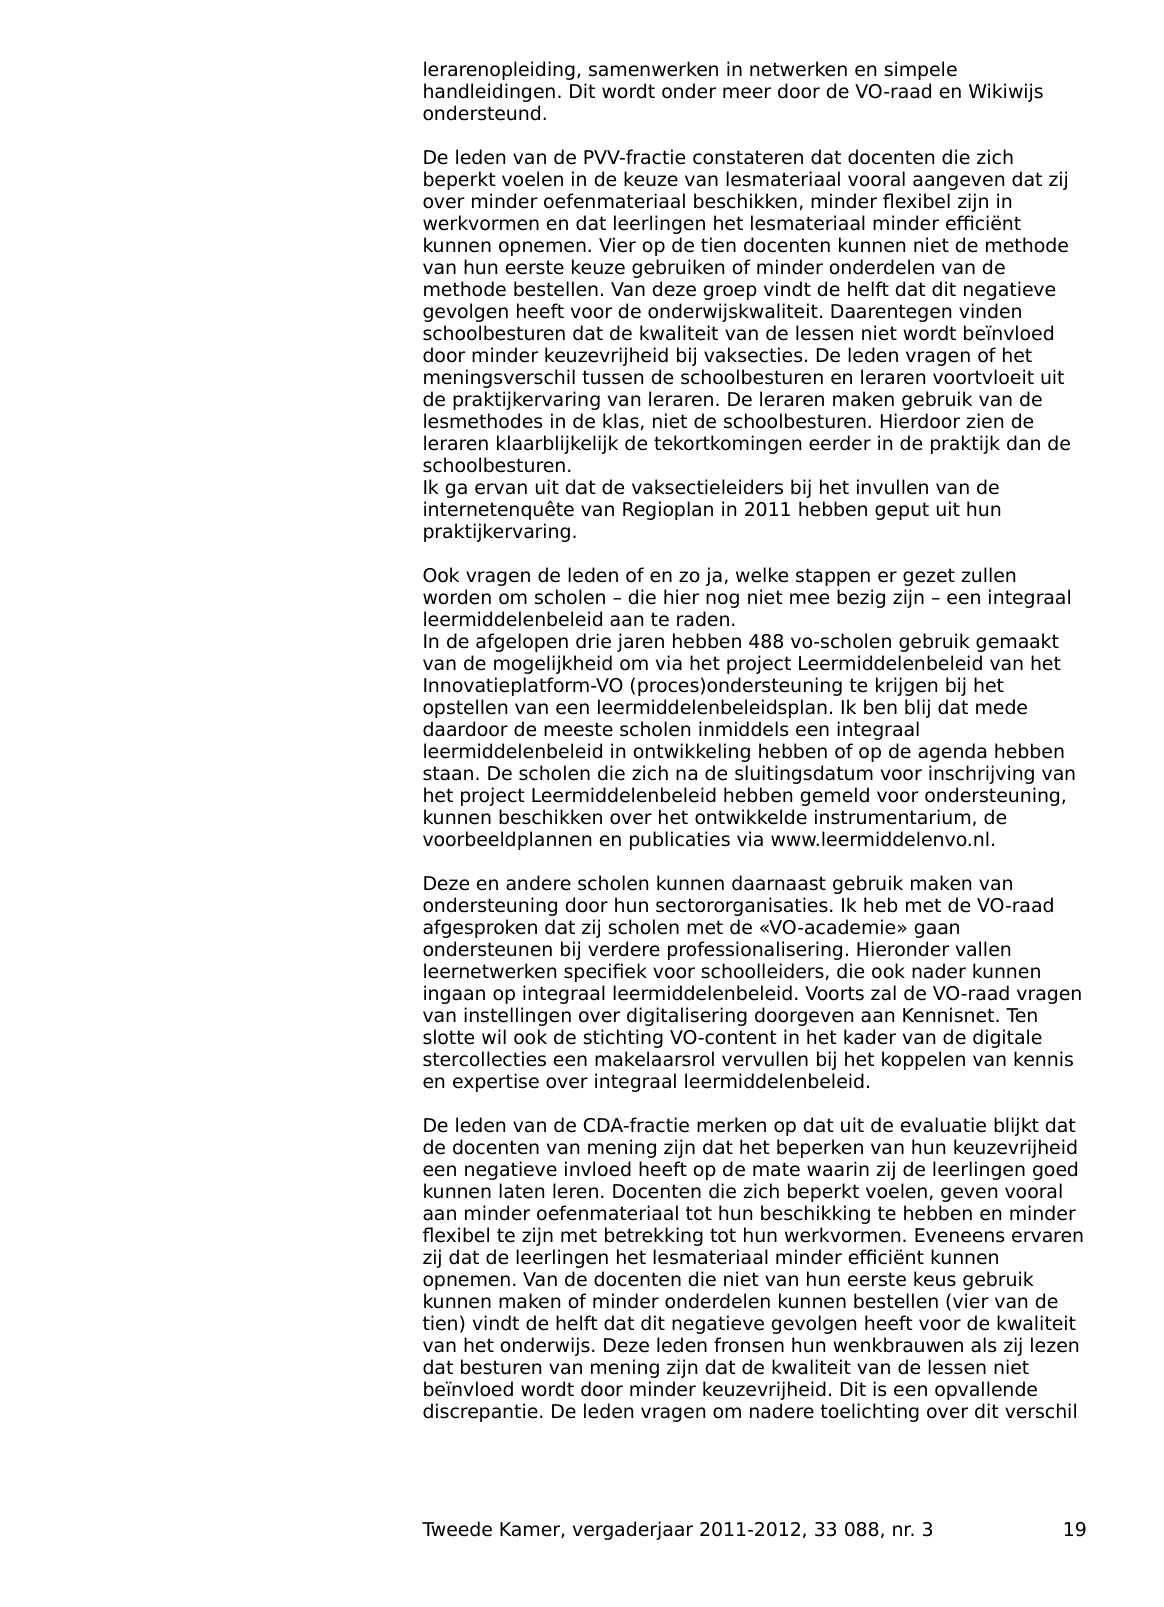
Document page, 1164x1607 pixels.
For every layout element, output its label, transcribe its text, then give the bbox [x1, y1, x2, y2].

text lerarenopleiding, samenwerken in netwerken en simpele handleidingen. Dit wordt onder meer door de VO-raad en Wikiwijs ondersteund. [422, 59, 1087, 125]
text Ook vragen de leden of en zo ja, welke stappen er gezet zullen worden om scholen – die hier nog niet mee bezig zijn – een integraal leermiddelenbeleid aan te raden. [422, 565, 1087, 631]
text Deze en andere scholen kunnen daarnaast gebruik maken van ondersteuning door hun sectororganisaties. Ik heb met de VO-raad afgesproken dat zij scholen met de «VO-academie» gaan ondersteunen bij verdere professionalisering. Hieronder vallen leernetwerken specifiek voor schoolleiders, die ook nader kunnen ingaan op integraal leermiddelenbeleid. Voorts zal de VO-raad vragen van instellingen over digitalisering doorgeven aan Kennisnet. Ten slotte wil ook de stichting VO-content in het kader van de digitale stercollecties een makelaarsrol vervullen bij het koppelen van kennis en expertise over integraal leermiddelenbeleid. [422, 873, 1087, 1093]
text In de afgelopen drie jaren hebben 488 vo-scholen gebruik gemaakt van de mogelijkheid om via het project Leermiddelenbeleid van het Innovatieplatform-VO (proces)ondersteuning te krijgen bij het opstellen van een leermiddelenbeleidsplan. Ik ben blij dat mede daardoor de meeste scholen inmiddels een integraal leermiddelenbeleid in ontwikkeling hebben of op de agenda hebben staan. De scholen die zich na de sluitingsdatum voor inschrijving van het project Leermiddelenbeleid hebben gemeld voor ondersteuning, kunnen beschikken over het ontwikkelde instrumentarium, de voorbeeldplannen en publicaties via www.leermiddelenvo.nl. [422, 631, 1087, 851]
text De leden van de CDA-fractie merken op dat uit de evaluatie blijkt dat de docenten van mening zijn dat het beperken van hun keuzevrijheid een negatieve invloed heeft op de mate waarin zij de leerlingen goed kunnen laten leren. Docenten die zich beperkt voelen, geven vooral aan minder oefenmateriaal tot hun beschikking te hebben en minder flexibel te zijn met betrekking tot hun werkvormen. Eveneens ervaren zij dat de leerlingen het lesmateriaal minder efficiënt kunnen opnemen. Van de docenten die niet van hun eerste keus gebruik kunnen maken of minder onderdelen kunnen bestellen (vier van de tien) vindt de helft dat dit negatieve gevolgen heeft voor de kwaliteit van het onderwijs. Deze leden fronsen hun wenkbrauwen als zij lezen dat besturen van mening zijn dat de kwaliteit van de lessen niet beïnvloed wordt door minder keuzevrijheid. Dit is een opvallende discrepantie. De leden vragen om nadere toelichting over dit verschil [422, 1115, 1087, 1423]
text Ik ga ervan uit dat de vaksectieleiders bij het invullen van de internetenquête van Regioplan in 2011 hebben geput uit hun praktijkervaring. [422, 477, 1087, 543]
text De leden van de PVV-fractie constateren dat docenten die zich beperkt voelen in de keuze van lesmateriaal vooral aangeven dat zij over minder oefenmateriaal beschikken, minder flexibel zijn in werkvormen en dat leerlingen het lesmateriaal minder efficiënt kunnen opnemen. Vier op de tien docenten kunnen niet de methode van hun eerste keuze gebruiken of minder onderdelen van de methode bestellen. Van deze groep vindt de helft dat dit negatieve gevolgen heeft voor de onderwijskwaliteit. Daarentegen vinden schoolbesturen dat de kwaliteit van de lessen niet wordt beïnvloed door minder keuzevrijheid bij vaksecties. De leden vragen of het meningsverschil tussen de schoolbesturen en leraren voortvloeit uit de praktijkervaring van leraren. De leraren maken gebruik van de lesmethodes in de klas, niet de schoolbesturen. Hierdoor zien de leraren klaarblijkelijk de tekortkomingen eerder in de praktijk dan de schoolbesturen. [422, 147, 1087, 477]
